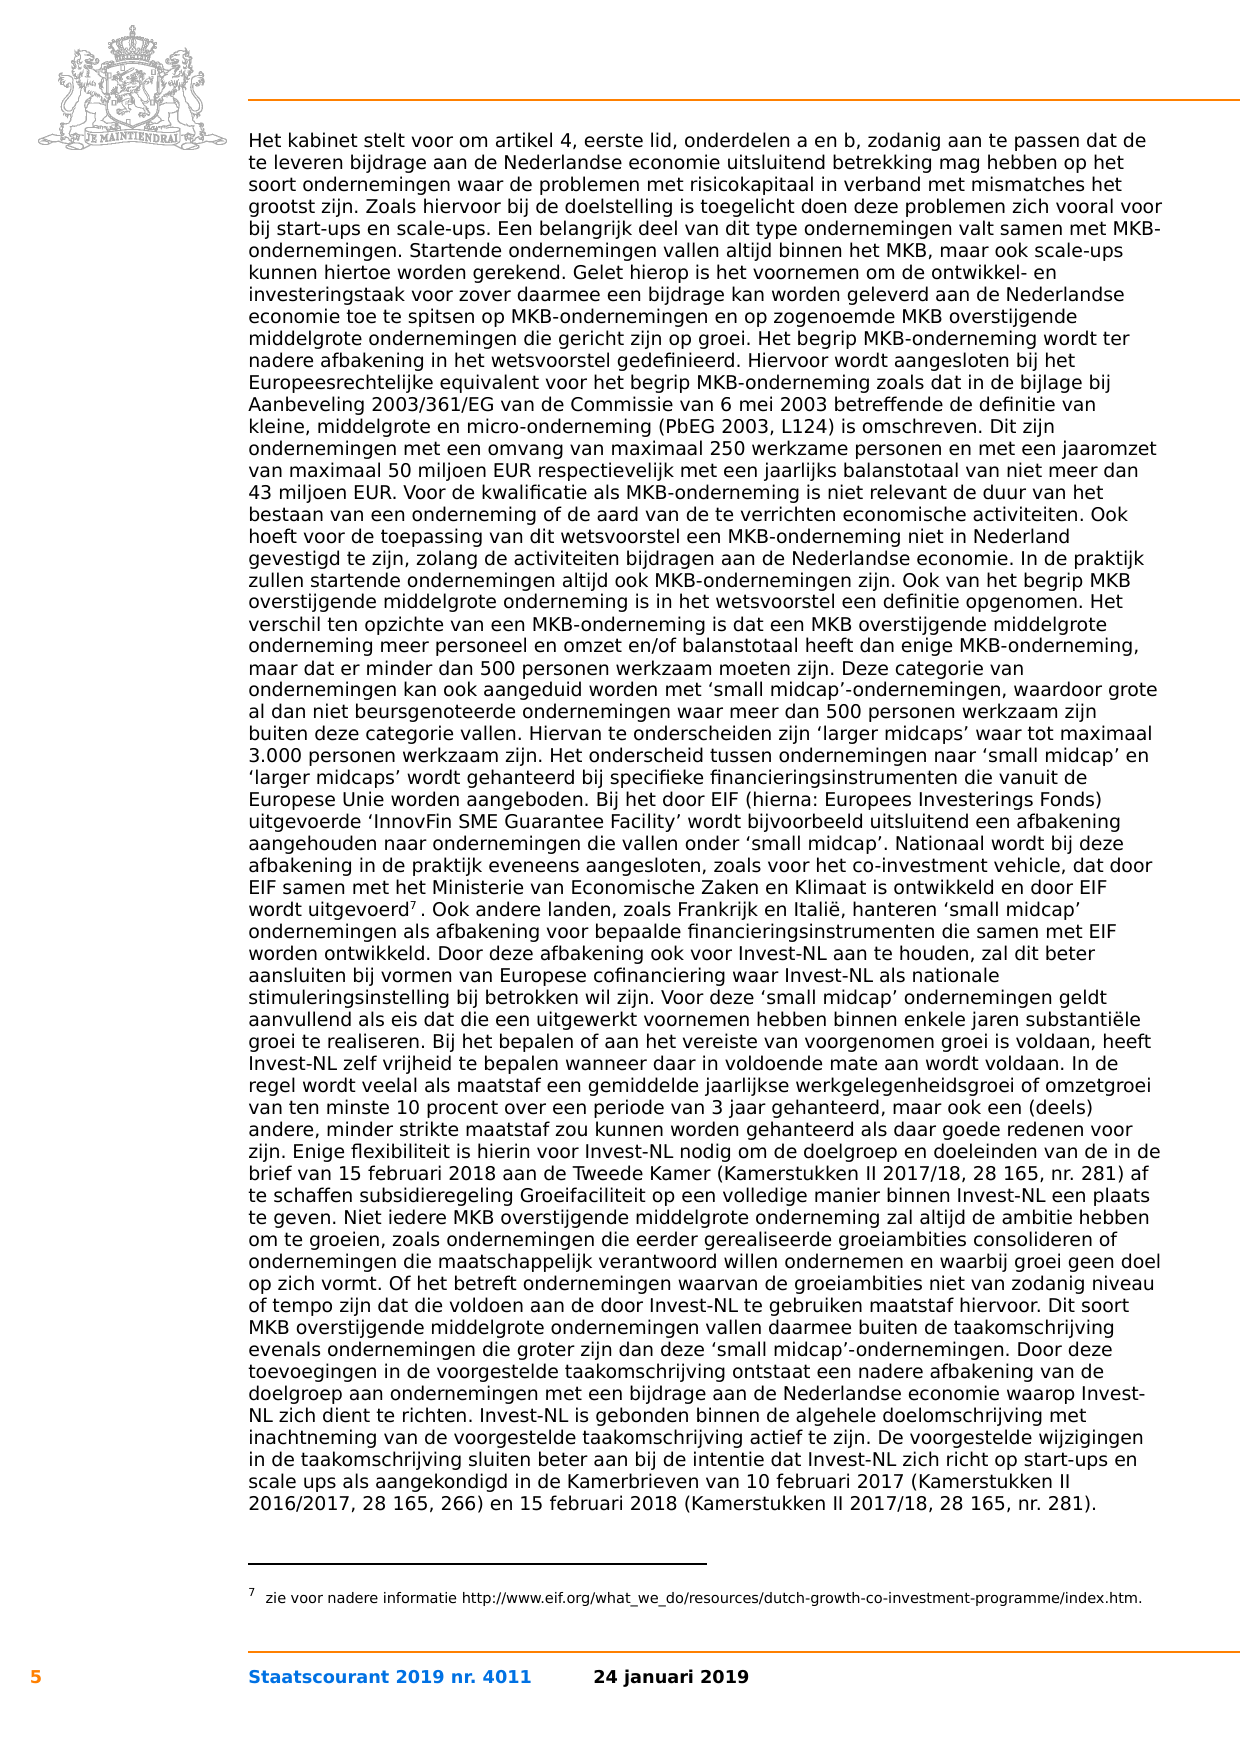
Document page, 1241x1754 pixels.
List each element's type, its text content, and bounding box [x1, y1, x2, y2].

picture [38, 25, 227, 150]
text Het kabinet stelt voor om artikel 4, eerste lid, onderdelen a en b, zodanig aan te passen dat de te leveren bijdrage aan de Nederlandse economie uitsluitend betrekking mag hebben op het soort ondernemingen waar de problemen met risicokapitaal in verband met mismatches het grootst zijn. Zoals hiervoor bij de doelstelling is toegelicht doen deze problemen zich vooral voor bij start-ups en scale-ups. Een belangrijk deel van dit type ondernemingen valt samen met MKB-ondernemingen. Startende ondernemingen vallen altijd binnen het MKB, maar ook scale-ups kunnen hiertoe worden gerekend. Gelet hierop is het voornemen om de ontwikkel- en investeringstaak voor zover daarmee een bijdrage kan worden geleverd aan de Nederlandse economie toe te spitsen op MKB-ondernemingen en op zogenoemde MKB overstijgende middelgrote ondernemingen die gericht zijn op groei. Het begrip MKB-onderneming wordt ter nadere afbakening in het wetsvoorstel gedefinieerd. Hiervoor wordt aangesloten bij het Europeesrechtelijke equivalent voor het begrip MKB-onderneming zoals dat in de bijlage bij Aanbeveling 2003/361/EG van de Commissie van 6 mei 2003 betreffende de definitie van kleine, middelgrote en micro-onderneming (PbEG 2003, L124) is omschreven. Dit zijn ondernemingen met een omvang van maximaal 250 werkzame personen en met een jaaromzet van maximaal 50 miljoen EUR respectievelijk met een jaarlijks balanstotaal van niet meer dan 43 miljoen EUR. Voor de kwalificatie als MKB-onderneming is niet relevant de duur van het bestaan van een onderneming of de aard van de te verrichten economische activiteiten. Ook hoeft voor de toepassing van dit wetsvoorstel een MKB-onderneming niet in Nederland gevestigd te zijn, zolang de activiteiten bijdragen aan de Nederlandse economie. In de praktijk zullen startende ondernemingen altijd ook MKB-ondernemingen zijn. Ook van het begrip MKB overstijgende middelgrote onderneming is in het wetsvoorstel een definitie opgenomen. Het verschil ten opzichte van een MKB-onderneming is dat een MKB overstijgende middelgrote onderneming meer personeel en omzet en/of balanstotaal heeft dan enige MKB-onderneming, maar dat er minder dan 500 personen werkzaam moeten zijn. Deze categorie van ondernemingen kan ook aangeduid worden met ‘small midcap’-ondernemingen, waardoor grote al dan niet beursgenoteerde ondernemingen waar meer dan 500 personen werkzaam zijn buiten deze categorie vallen. Hiervan te onderscheiden zijn ‘larger midcaps’ waar tot maximaal 3.000 personen werkzaam zijn. Het onderscheid tussen ondernemingen naar ‘small midcap’ en ‘larger midcaps’ wordt gehanteerd bij specifieke financieringsinstrumenten die vanuit de Europese Unie worden aangeboden. Bij het door EIF (hierna: Europees Investerings Fonds) uitgevoerde ‘InnovFin SME Guarantee Facility’ wordt bijvoorbeeld uitsluitend een afbakening aangehouden naar ondernemingen die vallen onder ‘small midcap’. Nationaal wordt bij deze afbakening in de praktijk eveneens aangesloten, zoals voor het co-investment vehicle, dat door EIF samen met het Ministerie van Economische Zaken en Klimaat is ontwikkeld en door EIF wordt uitgevoerd. Ook andere landen, zoals Frankrijk en Italië, hanteren ‘small midcap’ ondernemingen als afbakening voor bepaalde financieringsinstrumenten die samen met EIF worden ontwikkeld. Door deze afbakening ook voor Invest-NL aan te houden, zal dit beter aansluiten bij vormen van Europese cofinanciering waar Invest-NL als nationale stimuleringsinstelling bij betrokken wil zijn. Voor deze ‘small midcap’ ondernemingen geldt aanvullend als eis dat die een uitgewerkt voornemen hebben binnen enkele jaren substantiële groei te realiseren. Bij het bepalen of aan het vereiste van voorgenomen groei is voldaan, heeft Invest-NL zelf vrijheid te bepalen wanneer daar in voldoende mate aan wordt voldaan. In de regel wordt veelal als maatstaf een gemiddelde jaarlijkse werkgelegenheidsgroei of omzetgroei van ten minste 10 procent over een periode van 3 jaar gehanteerd, maar ook een (deels) andere, minder strikte maatstaf zou kunnen worden gehanteerd als daar goede redenen voor zijn. Enige flexibiliteit is hierin voor Invest-NL nodig om de doelgroep en doeleinden van de in de brief van 15 februari 2018 aan de Tweede Kamer (Kamerstukken II 2017/18, 28 165, nr. 281) af te schaffen subsidieregeling Groeifaciliteit op een volledige manier binnen Invest-NL een plaats te geven. Niet iedere MKB overstijgende middelgrote onderneming zal altijd de ambitie hebben om te groeien, zoals ondernemingen die eerder gerealiseerde groeiambities consolideren of ondernemingen die maatschappelijk verantwoord willen ondernemen en waarbij groei geen doel op zich vormt. Of het betreft ondernemingen waarvan de groeiambities niet van zodanig niveau of tempo zijn dat die voldoen aan de door Invest-NL te gebruiken maatstaf hiervoor. Dit soort MKB overstijgende middelgrote ondernemingen vallen daarmee buiten de taakomschrijving evenals ondernemingen die groter zijn dan deze ‘small midcap’-ondernemingen. Door deze toevoegingen in de voorgestelde taakomschrijving ontstaat een nadere afbakening van de doelgroep aan ondernemingen met een bijdrage aan de Nederlandse economie waarop Invest-NL zich dient te richten. Invest-NL is gebonden binnen de algehele doelomschrijving met inachtneming van de voorgestelde taakomschrijving actief te zijn. De voorgestelde wijzigingen in de taakomschrijving sluiten beter aan bij de intentie dat Invest-NL zich richt op start-ups en scale ups als aangekondigd in de Kamerbrieven van 10 februari 2017 (Kamerstukken II 2016/2017, 28 165, 266) en 15 februari 2018 (Kamerstukken II 2017/18, 28 165, nr. 281). [248, 130, 1163, 1514]
text zie voor nadere informatie http://www.eif.org/what_we_do/resources/dutch-growth-co-investment-programme/index.htm. [248, 1586, 1163, 1608]
